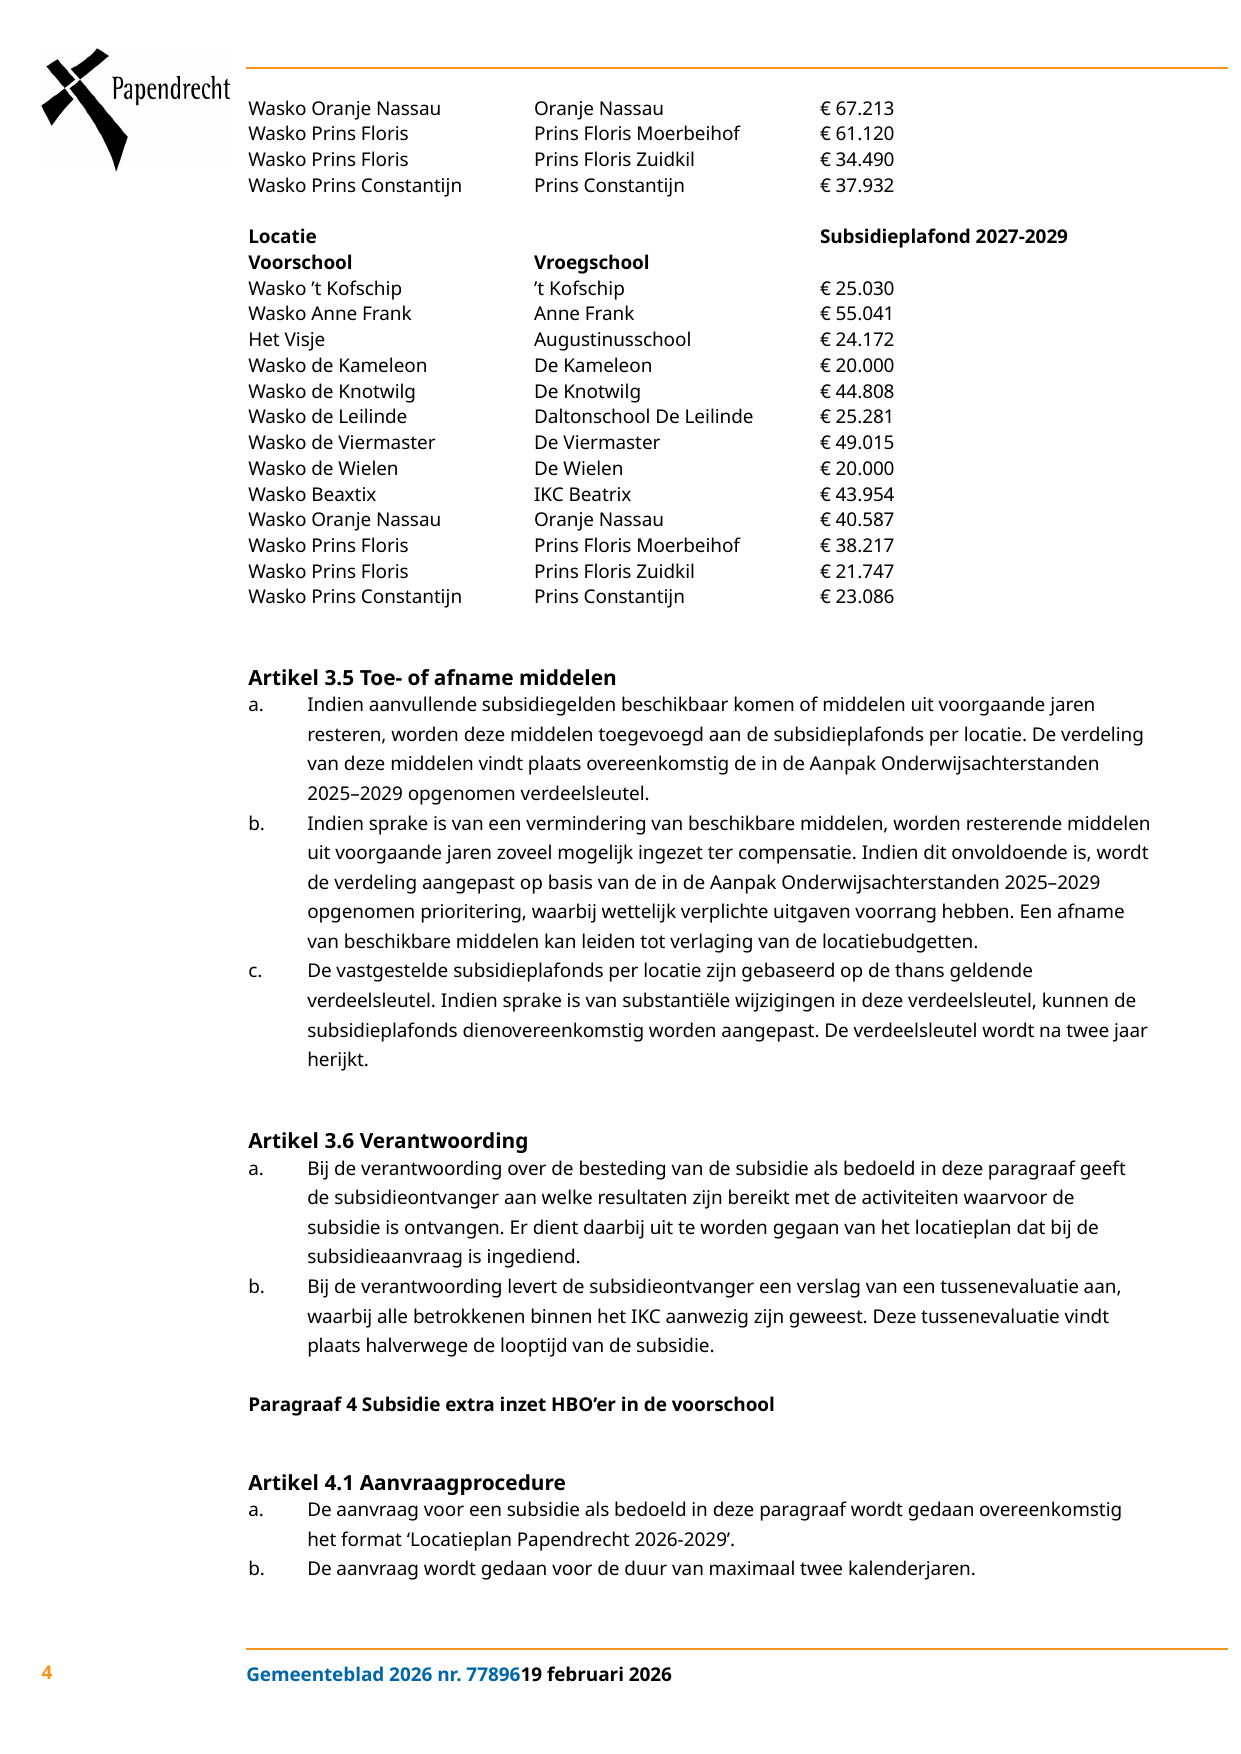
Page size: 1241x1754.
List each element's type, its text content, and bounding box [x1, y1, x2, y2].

table_cell Prins Constantijn [534, 172, 820, 198]
table_cell € 38.217 [820, 532, 1152, 558]
table_cell De Wielen [534, 455, 820, 481]
table_cell € 37.932 [820, 172, 1152, 198]
table_cell Prins Constantijn [534, 584, 820, 609]
table_cell Wasko de Kameleon [248, 352, 534, 378]
table_cell € 25.281 [820, 404, 1152, 429]
table_cell [534, 224, 820, 249]
table_cell Voorschool [248, 249, 534, 275]
text Artikel 4.1 Aanvraagprocedure [248, 1468, 1152, 1496]
table_cell € 34.490 [820, 146, 1152, 172]
table_cell Wasko de Wielen [248, 455, 534, 481]
table_cell Wasko Anne Frank [248, 301, 534, 326]
table_cell € 43.954 [820, 481, 1152, 506]
table_cell Wasko Beaxtix [248, 481, 534, 506]
table_cell De Knotwilg [534, 378, 820, 403]
table_cell Prins Floris Moerbeihof [534, 121, 820, 146]
table_cell Oranje Nassau [534, 506, 820, 532]
table_cell De Kameleon [534, 352, 820, 378]
table_cell Augustinusschool [534, 326, 820, 352]
list De aanvraag wordt gedaan voor de duur van maximaal twee kalenderjaren. [248, 1555, 1152, 1581]
text Artikel 3.5 Toe- of afname middelen [248, 663, 1152, 691]
table_cell Wasko Prins Floris [248, 558, 534, 584]
table_cell Wasko Oranje Nassau [248, 506, 534, 532]
table_cell Prins Floris Zuidkil [534, 558, 820, 584]
table_cell € 55.041 [820, 301, 1152, 326]
table_cell Daltonschool De Leilinde [534, 404, 820, 429]
table_cell € 23.086 [820, 584, 1152, 609]
table_cell Prins Floris Moerbeihof [534, 532, 820, 558]
table_cell Wasko de Knotwilg [248, 378, 534, 403]
table_cell Wasko Oranje Nassau [248, 95, 534, 121]
table_cell De Viermaster [534, 429, 820, 455]
table_cell Wasko Prins Constantijn [248, 172, 534, 198]
list Indien aanvullende subsidiegelden beschikbaar komen of middelen uit voorgaande jaren resteren, worden deze middelen toegevoegd aan de subsidieplafonds per locatie. De verdeling van deze middelen vindt plaats overeenkomstig de in de Aanpak Onderwijsachterstanden 2025–2029 opgenomen verdeelsleutel. [248, 691, 1152, 806]
table_cell € 49.015 [820, 429, 1152, 455]
list Indien sprake is van een vermindering van beschikbare middelen, worden resterende middelen uit voorgaande jaren zoveel mogelijk ingezet ter compensatie. Indien dit onvoldoende is, wordt de verdeling aangepast op basis van de in de Aanpak Onderwijsachterstanden 2025–2029 opgenomen prioritering, waarbij wettelijk verplichte uitgaven voorrang hebben. Een afname van beschikbare middelen kan leiden tot verlaging van de locatiebudgetten. [248, 810, 1152, 954]
table_cell Het Visje [248, 326, 534, 352]
list De vastgestelde subsidieplafonds per locatie zijn gebaseerd op de thans geldende verdeelsleutel. Indien sprake is van substantiële wijzigingen in deze verdeelsleutel, kunnen de subsidieplafonds dienovereenkomstig worden aangepast. De verdeelsleutel wordt na twee jaar herijkt. [248, 958, 1152, 1072]
table_cell € 67.213 [820, 95, 1152, 121]
table_cell [534, 198, 820, 223]
table_cell Wasko Prins Floris [248, 146, 534, 172]
table_cell € 40.587 [820, 506, 1152, 532]
table_cell Wasko ’t Kofschip [248, 275, 534, 301]
table_cell Subsidieplafond 2027-2029 [820, 224, 1152, 249]
table_cell Prins Floris Zuidkil [534, 146, 820, 172]
table_cell € 24.172 [820, 326, 1152, 352]
table_cell [820, 198, 1152, 223]
list Bij de verantwoording over de besteding van de subsidie als bedoeld in deze paragraaf geeft de subsidieontvanger aan welke resultaten zijn bereikt met de activiteiten waarvoor de subsidie is ontvangen. Er dient daarbij uit te worden gegaan van het locatieplan dat bij de subsidieaanvraag is ingediend. [248, 1155, 1152, 1269]
table_cell € 20.000 [820, 455, 1152, 481]
table_cell Wasko Prins Floris [248, 532, 534, 558]
table_cell € 61.120 [820, 121, 1152, 146]
table_cell [820, 249, 1152, 275]
table_cell € 44.808 [820, 378, 1152, 403]
table_cell Oranje Nassau [534, 95, 820, 121]
table_cell [248, 198, 534, 223]
table_cell ’t Kofschip [534, 275, 820, 301]
list Bij de verantwoording levert de subsidieontvanger een verslag van een tussenevaluatie aan, waarbij alle betrokkenen binnen het IKC aanwezig zijn geweest. Deze tussenevaluatie vindt plaats halverwege de looptijd van de subsidie. [248, 1273, 1152, 1358]
table_cell Wasko de Viermaster [248, 429, 534, 455]
table_cell Vroegschool [534, 249, 820, 275]
table_cell € 25.030 [820, 275, 1152, 301]
table_cell Wasko de Leilinde [248, 404, 534, 429]
text Paragraaf 4 Subsidie extra inzet HBO’er in de voorschool [248, 1392, 1152, 1417]
list De aanvraag voor een subsidie als bedoeld in deze paragraaf wordt gedaan overeenkomstig het format ‘Locatieplan Papendrecht 2026-2029’. [248, 1496, 1152, 1551]
picture [41, 47, 231, 172]
table_cell IKC Beatrix [534, 481, 820, 506]
table_cell € 21.747 [820, 558, 1152, 584]
text Artikel 3.6 Verantwoording [248, 1126, 1152, 1155]
table_cell Wasko Prins Constantijn [248, 584, 534, 609]
table_cell Anne Frank [534, 301, 820, 326]
table_cell € 20.000 [820, 352, 1152, 378]
table_cell Locatie [248, 224, 534, 249]
table_cell Wasko Prins Floris [248, 121, 534, 146]
